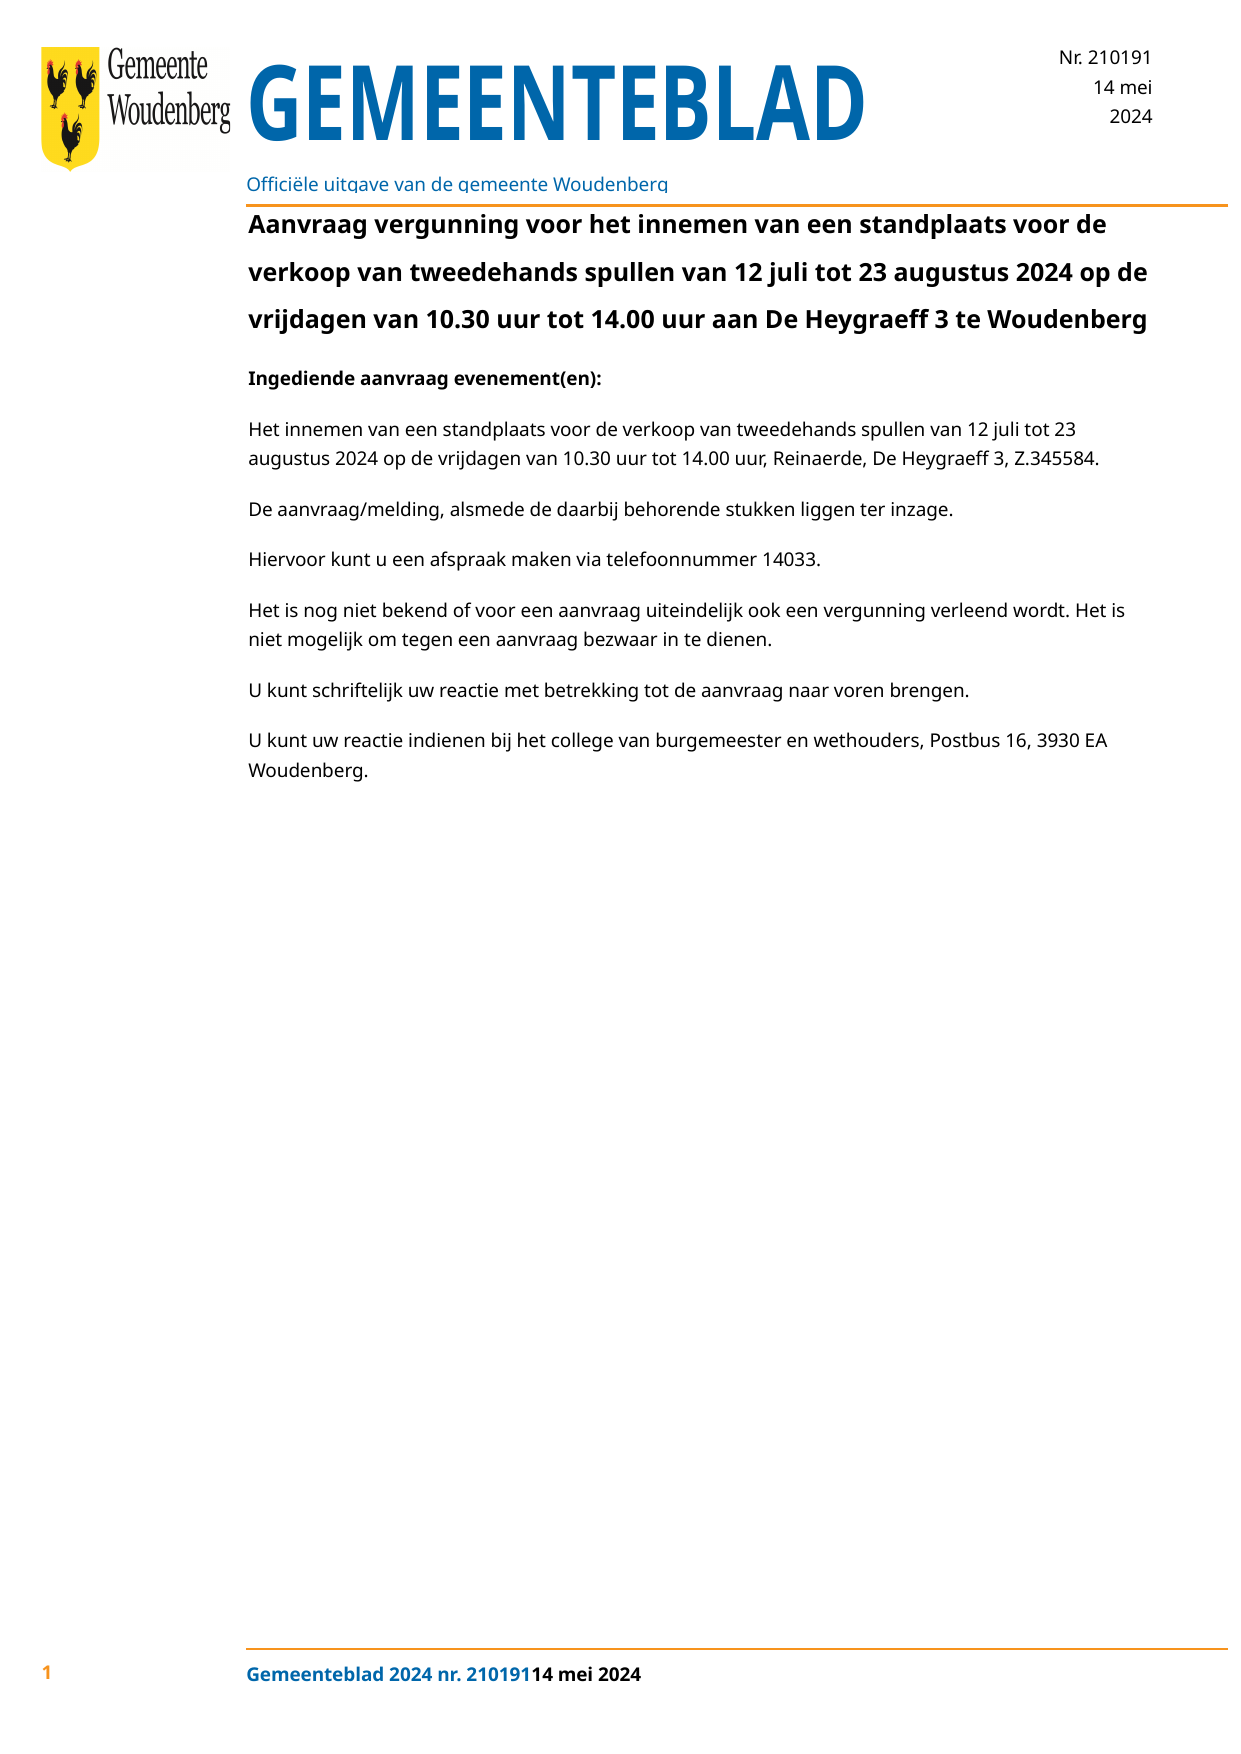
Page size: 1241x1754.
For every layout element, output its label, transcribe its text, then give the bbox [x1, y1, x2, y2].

text Hiervoor kunt u een afspraak maken via telefoonnummer 14033. [248, 546, 1152, 572]
text Het innemen van een standplaats voor de verkoop van tweedehands spullen van 12 juli tot 23 augustus 2024 op de vrijdagen van 10.30 uur tot 14.00 uur, Reinaerde, De Heygraeff 3, Z.345584. [248, 416, 1152, 471]
text Aanvraag vergunning voor het innemen van een standplaats voor de verkoop van tweedehands spullen van 12 juli tot 23 augustus 2024 op de vrijdagen van 10.30 uur tot 14.00 uur aan De Heygraeff 3 te Woudenberg [248, 207, 1152, 336]
text Het is nog niet bekend of voor een aanvraag uiteindelijk ook een vergunning verleend wordt. Het is niet mogelijk om tegen een aanvraag bezwaar in te dienen. [248, 597, 1152, 652]
text U kunt schriftelijk uw reactie met betrekking tot de aanvraag naar voren brengen. [248, 677, 1152, 702]
text Ingediende aanvraag evenement(en): [248, 366, 1152, 391]
picture [41, 47, 231, 172]
text De aanvraag/melding, alsmede de daarbij behorende stukken liggen ter inzage. [248, 496, 1152, 522]
text U kunt uw reactie indienen bij het college van burgemeester en wethouders, Postbus 16, 3930 EA Woudenberg. [248, 727, 1152, 782]
